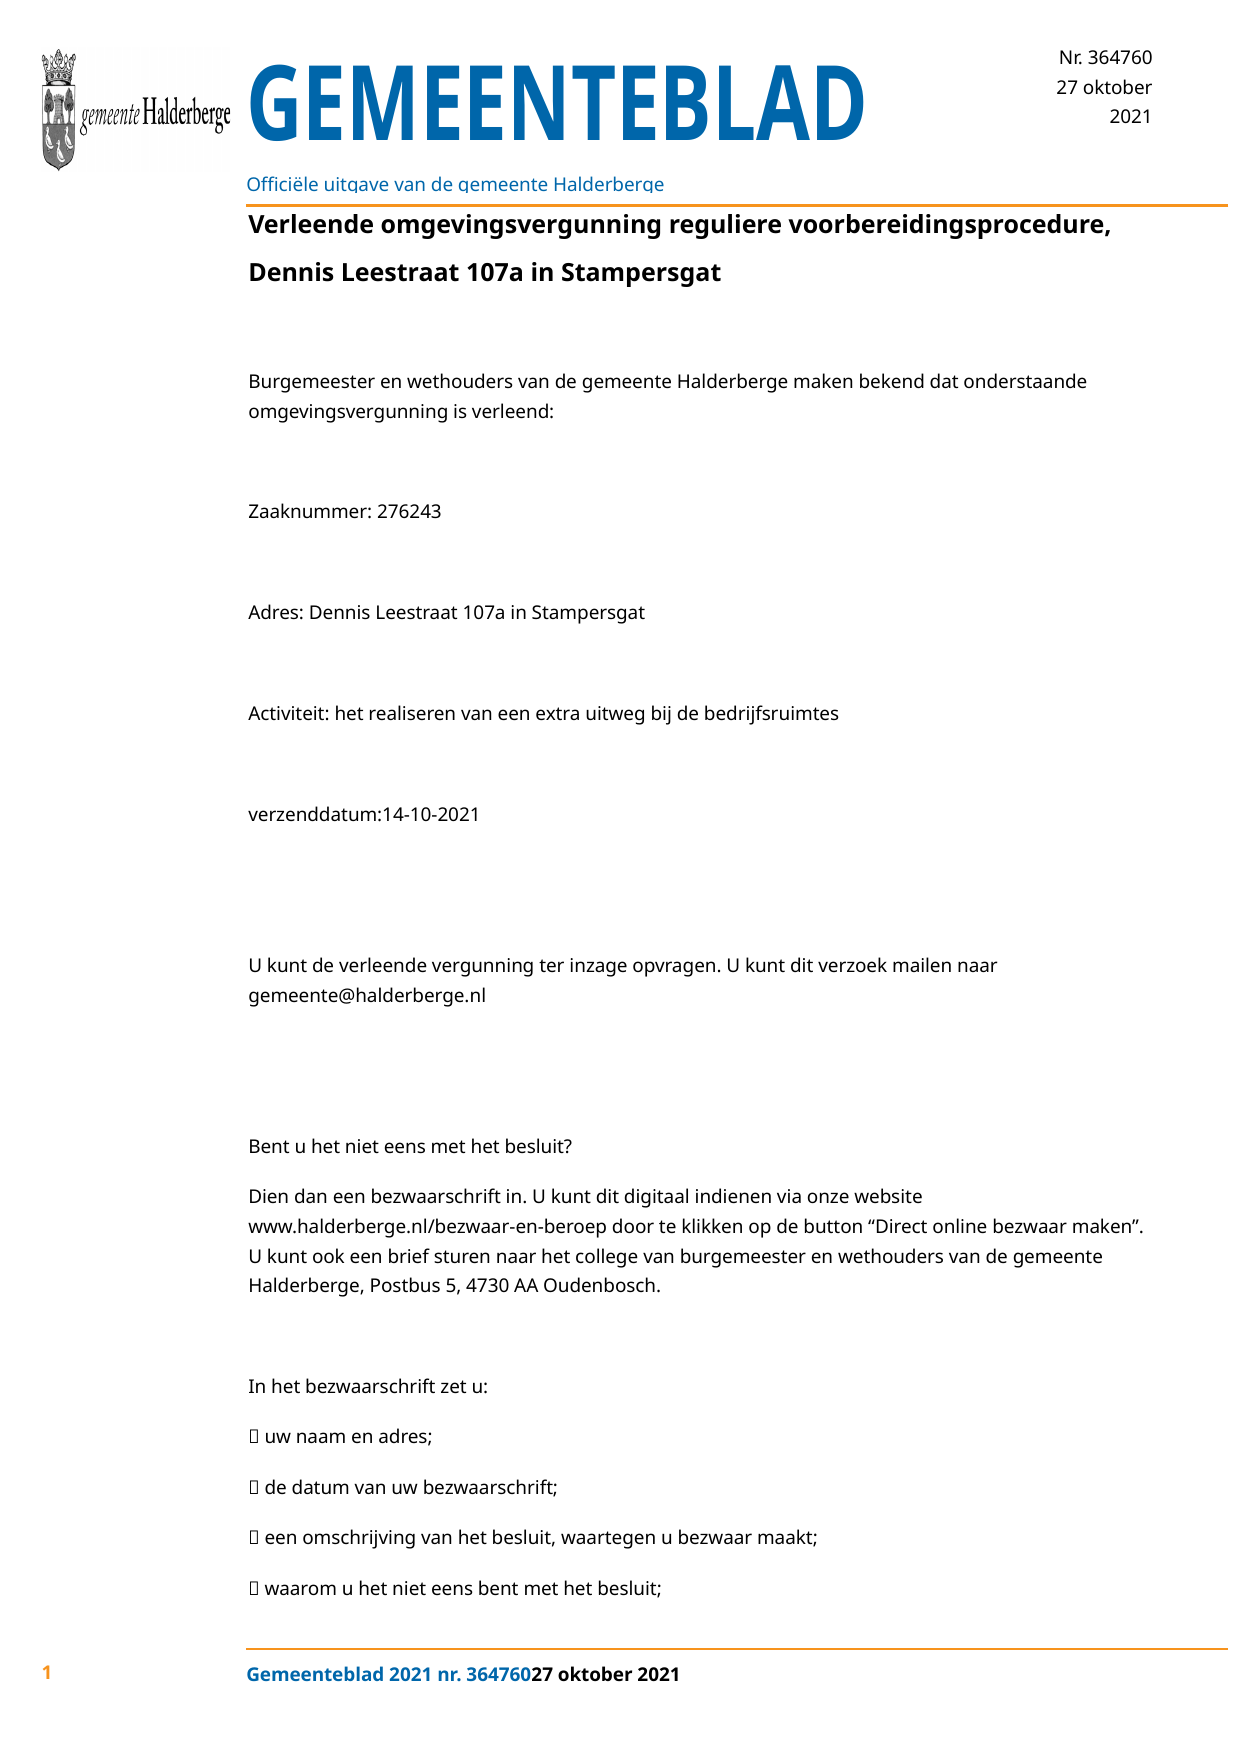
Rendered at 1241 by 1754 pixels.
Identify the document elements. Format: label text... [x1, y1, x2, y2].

text Activiteit: het realiseren van een extra uitweg bij de bedrijfsruimtes [248, 700, 1152, 726]
text  de datum van uw bezwaarschrift; [248, 1474, 1152, 1500]
text  uw naam en adres; [248, 1424, 1152, 1449]
text  een omschrijving van het besluit, waartegen u bezwaar maakt; [248, 1524, 1152, 1550]
text Verleende omgevingsvergunning reguliere voorbereidingsprocedure, Dennis Leestraat 107a in Stampersgat [248, 207, 1152, 288]
text U kunt de verleende vergunning ter inzage opvragen. U kunt dit verzoek mailen naar gemeente@halderberge.nl [248, 952, 1152, 1008]
text Zaaknummer: 276243 [248, 499, 1152, 524]
text Burgemeester en wethouders van de gemeente Halderberge maken bekend dat onderstaande omgevingsvergunning is verleend: [248, 368, 1152, 424]
text verzenddatum:14-10-2021 [248, 801, 1152, 827]
text Bent u het niet eens met het besluit? [248, 1133, 1152, 1159]
picture [41, 47, 231, 172]
text Adres: Dennis Leestraat 107a in Stampersgat [248, 599, 1152, 625]
text  waarom u het niet eens bent met het besluit; [248, 1575, 1152, 1601]
text Dien dan een bezwaarschrift in. U kunt dit digitaal indienen via onze website www.halderberge.nl/bezwaar-en-beroep door te klikken op de button “Direct online bezwaar maken”. U kunt ook een brief sturen naar het college van burgemeester en wethouders van de gemeente Halderberge, Postbus 5, 4730 AA Oudenbosch. [248, 1184, 1152, 1298]
text In het bezwaarschrift zet u: [248, 1373, 1152, 1399]
